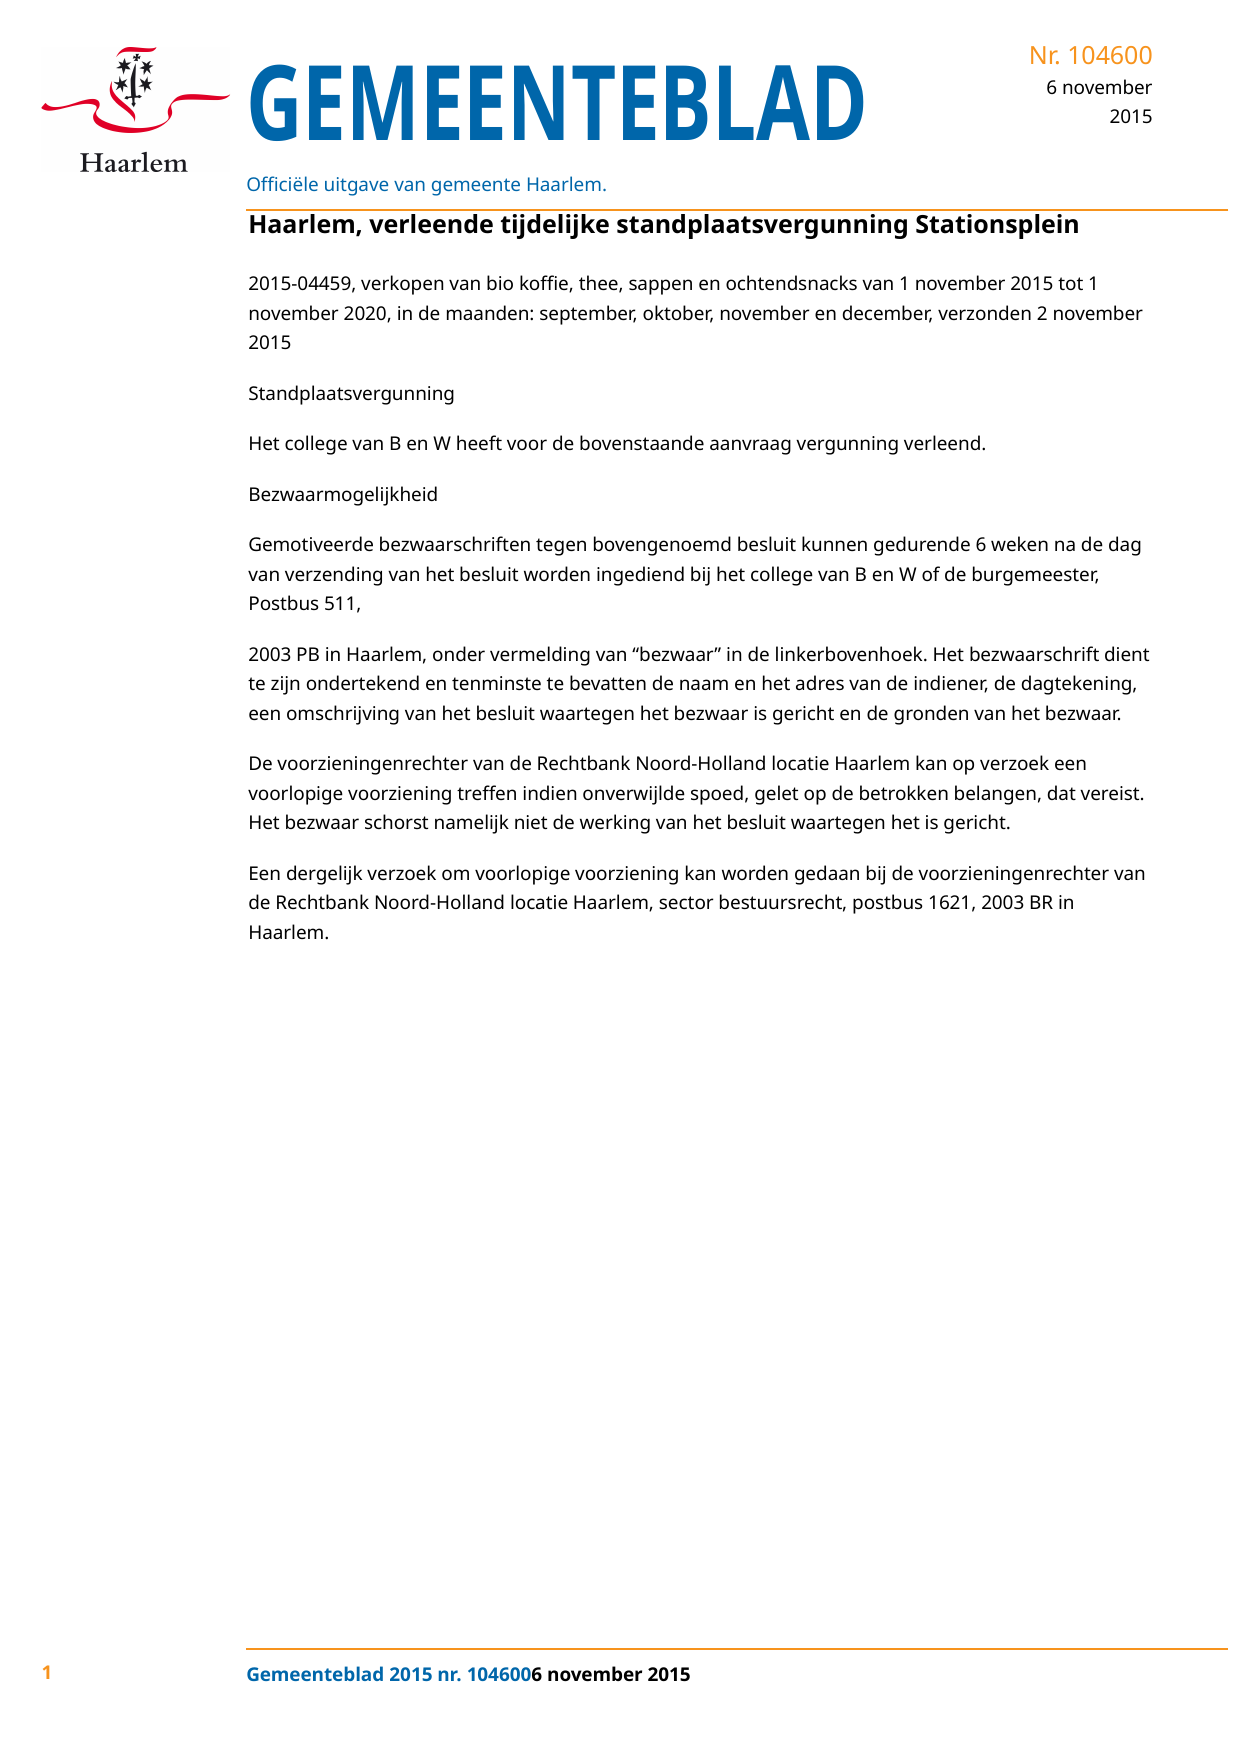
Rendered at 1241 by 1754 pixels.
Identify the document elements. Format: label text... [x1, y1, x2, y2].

text Gemotiveerde bezwaarschriften tegen bovengenoemd besluit kunnen gedurende 6 weken na de dag van verzending van het besluit worden ingediend bij het college van B en W of de burgemeester, Postbus 511, [248, 531, 1152, 616]
text 2015-04459, verkopen van bio koffie, thee, sappen en ochtendsnacks van 1 november 2015 tot 1 november 2020, in de maanden: september, oktober, november en december, verzonden 2 november 2015 [248, 270, 1152, 355]
text Haarlem, verleende tijdelijke standplaatsvergunning Stationsplein [248, 211, 1152, 241]
text Standplaatsvergunning [248, 380, 1152, 406]
text Het college van B en W heeft voor de bovenstaande aanvraag vergunning verleend. [248, 430, 1152, 456]
picture [41, 47, 231, 172]
text 2003 PB in Haarlem, onder vermelding van “bezwaar” in de linkerbovenhoek. Het bezwaarschrift dient te zijn ondertekend en tenminste te bevatten de naam en het adres van de indiener, de dagtekening, een omschrijving van het besluit waartegen het bezwaar is gericht en de gronden van het bezwaar. [248, 641, 1152, 726]
text Bezwaarmogelijkheid [248, 481, 1152, 506]
text De voorzieningenrechter van de Rechtbank Noord-Holland locatie Haarlem kan op verzoek een voorlopige voorziening treffen indien onverwijlde spoed, gelet op de betrokken belangen, dat vereist. Het bezwaar schorst namelijk niet de werking van het besluit waartegen het is gericht. [248, 750, 1152, 835]
text Een dergelijk verzoek om voorlopige voorziening kan worden gedaan bij de voorzieningenrechter van de Rechtbank Noord-Holland locatie Haarlem, sector bestuursrecht, postbus 1621, 2003 BR in Haarlem. [248, 860, 1152, 945]
